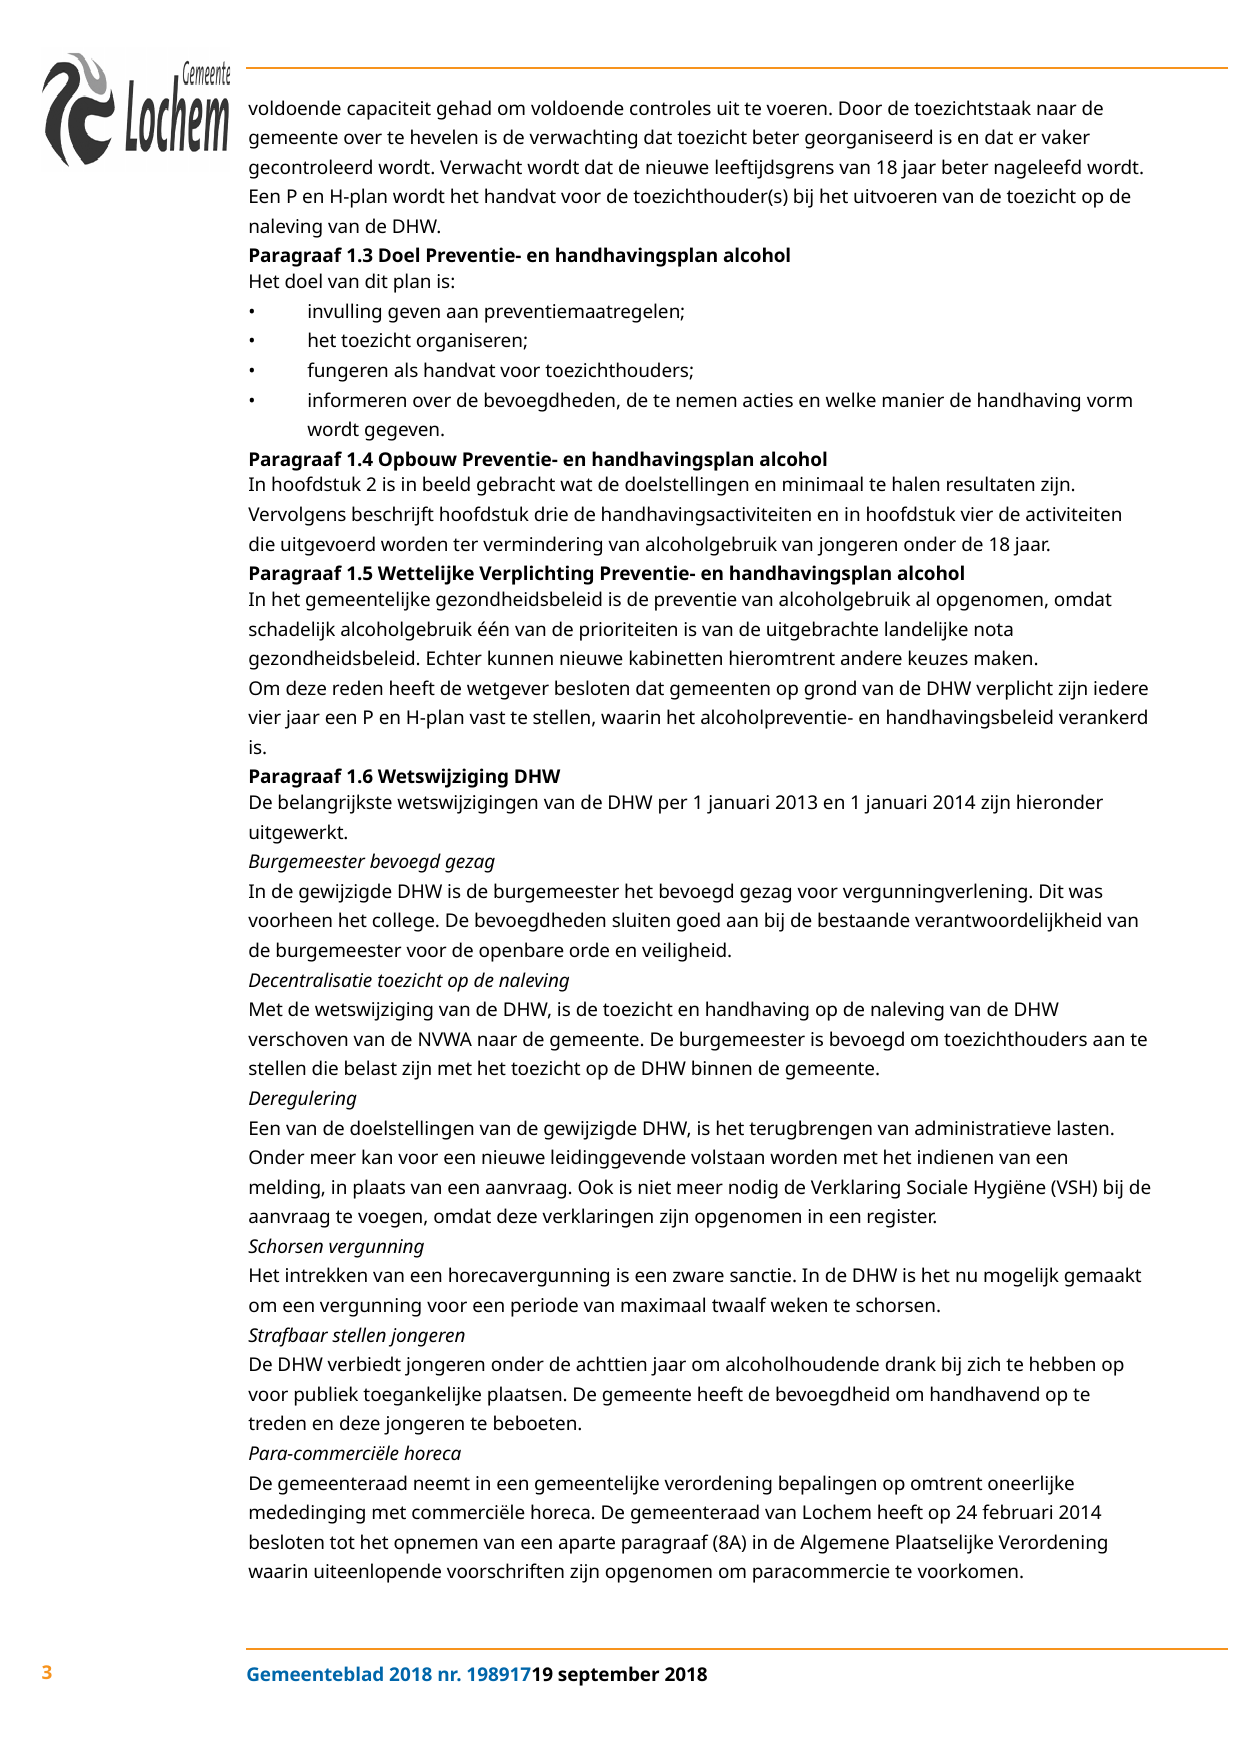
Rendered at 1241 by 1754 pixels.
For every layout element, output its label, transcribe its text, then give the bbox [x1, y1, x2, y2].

list informeren over de bevoegdheden, de te nemen acties en welke manier de handhaving vorm wordt gegeven. [248, 387, 1152, 442]
text voldoende capaciteit gehad om voldoende controles uit te voeren. Door de toezichtstaak naar de gemeente over te hevelen is de verwachting dat toezicht beter georganiseerd is en dat er vaker gecontroleerd wordt. Verwacht wordt dat de nieuwe leeftijdsgrens van 18 jaar beter nageleefd wordt. Een P en H-plan wordt het handvat voor de toezichthouder(s) bij het uitvoeren van de toezicht op de naleving van de DHW. [248, 95, 1152, 239]
text Para-commerciële horeca [248, 1440, 1152, 1466]
text In hoofdstuk 2 is in beeld gebracht wat de doelstellingen en minimaal te halen resultaten zijn. Vervolgens beschrijft hoofdstuk drie de handhavingsactiviteiten en in hoofdstuk vier de activiteiten die uitgevoerd worden ter vermindering van alcoholgebruik van jongeren onder de 18 jaar. [248, 472, 1152, 557]
text Het intrekken van een horecavergunning is een zware sanctie. In de DHW is het nu mogelijk gemaakt om een vergunning voor een periode van maximaal twaalf weken te schorsen. [248, 1263, 1152, 1318]
text Paragraaf 1.4 Opbouw Preventie- en handhavingsplan alcohol [248, 446, 1152, 472]
text Met de wetswijziging van de DHW, is de toezicht en handhaving op de naleving van de DHW verschoven van de NVWA naar de gemeente. De burgemeester is bevoegd om toezichthouders aan te stellen die belast zijn met het toezicht op de DHW binnen de gemeente. [248, 996, 1152, 1081]
text De gemeenteraad neemt in een gemeentelijke verordening bepalingen op omtrent oneerlijke mededinging met commerciële horeca. De gemeenteraad van Lochem heeft op 24 februari 2014 besloten tot het opnemen van een aparte paragraaf (8A) in de Algemene Plaatselijke Verordening waarin uiteenlopende voorschriften zijn opgenomen om paracommercie te voorkomen. [248, 1470, 1152, 1584]
text Paragraaf 1.6 Wetswijziging DHW [248, 764, 1152, 789]
text De DHW verbiedt jongeren onder de achttien jaar om alcoholhoudende drank bij zich te hebben op voor publiek toegankelijke plaatsen. De gemeente heeft de bevoegdheid om handhavend op te treden en deze jongeren te beboeten. [248, 1351, 1152, 1436]
text Strafbaar stellen jongeren [248, 1322, 1152, 1348]
list fungeren als handvat voor toezichthouders; [248, 357, 1152, 383]
text Paragraaf 1.3 Doel Preventie- en handhavingsplan alcohol [248, 243, 1152, 268]
text De belangrijkste wetswijzigingen van de DHW per 1 januari 2013 en 1 januari 2014 zijn hieronder uitgewerkt. [248, 789, 1152, 845]
text Burgemeester bevoegd gezag [248, 848, 1152, 874]
list het toezicht organiseren; [248, 328, 1152, 353]
text Paragraaf 1.5 Wettelijke Verplichting Preventie- en handhavingsplan alcohol [248, 560, 1152, 586]
text Schorsen vergunning [248, 1233, 1152, 1259]
picture [41, 47, 231, 172]
text Het doel van dit plan is: [248, 268, 1152, 294]
text In het gemeentelijke gezondheidsbeleid is de preventie van alcoholgebruik al opgenomen, omdat schadelijk alcoholgebruik één van de prioriteiten is van de uitgebrachte landelijke nota gezondheidsbeleid. Echter kunnen nieuwe kabinetten hieromtrent andere keuzes maken. [248, 586, 1152, 671]
text In de gewijzigde DHW is de burgemeester het bevoegd gezag voor vergunningverlening. Dit was voorheen het college. De bevoegdheden sluiten goed aan bij de bestaande verantwoordelijkheid van de burgemeester voor de openbare orde en veiligheid. [248, 878, 1152, 963]
text Een van de doelstellingen van de gewijzigde DHW, is het terugbrengen van administratieve lasten. Onder meer kan voor een nieuwe leidinggevende volstaan worden met het indienen van een melding, in plaats van een aanvraag. Ook is niet meer nodig de Verklaring Sociale Hygiëne (VSH) bij de aanvraag te voegen, omdat deze verklaringen zijn opgenomen in een register. [248, 1115, 1152, 1229]
text Deregulering [248, 1085, 1152, 1111]
text Decentralisatie toezicht op de naleving [248, 967, 1152, 993]
text Om deze reden heeft de wetgever besloten dat gemeenten op grond van de DHW verplicht zijn iedere vier jaar een P en H-plan vast te stellen, waarin het alcoholpreventie- en handhavingsbeleid verankerd is. [248, 675, 1152, 760]
list invulling geven aan preventiemaatregelen; [248, 298, 1152, 324]
